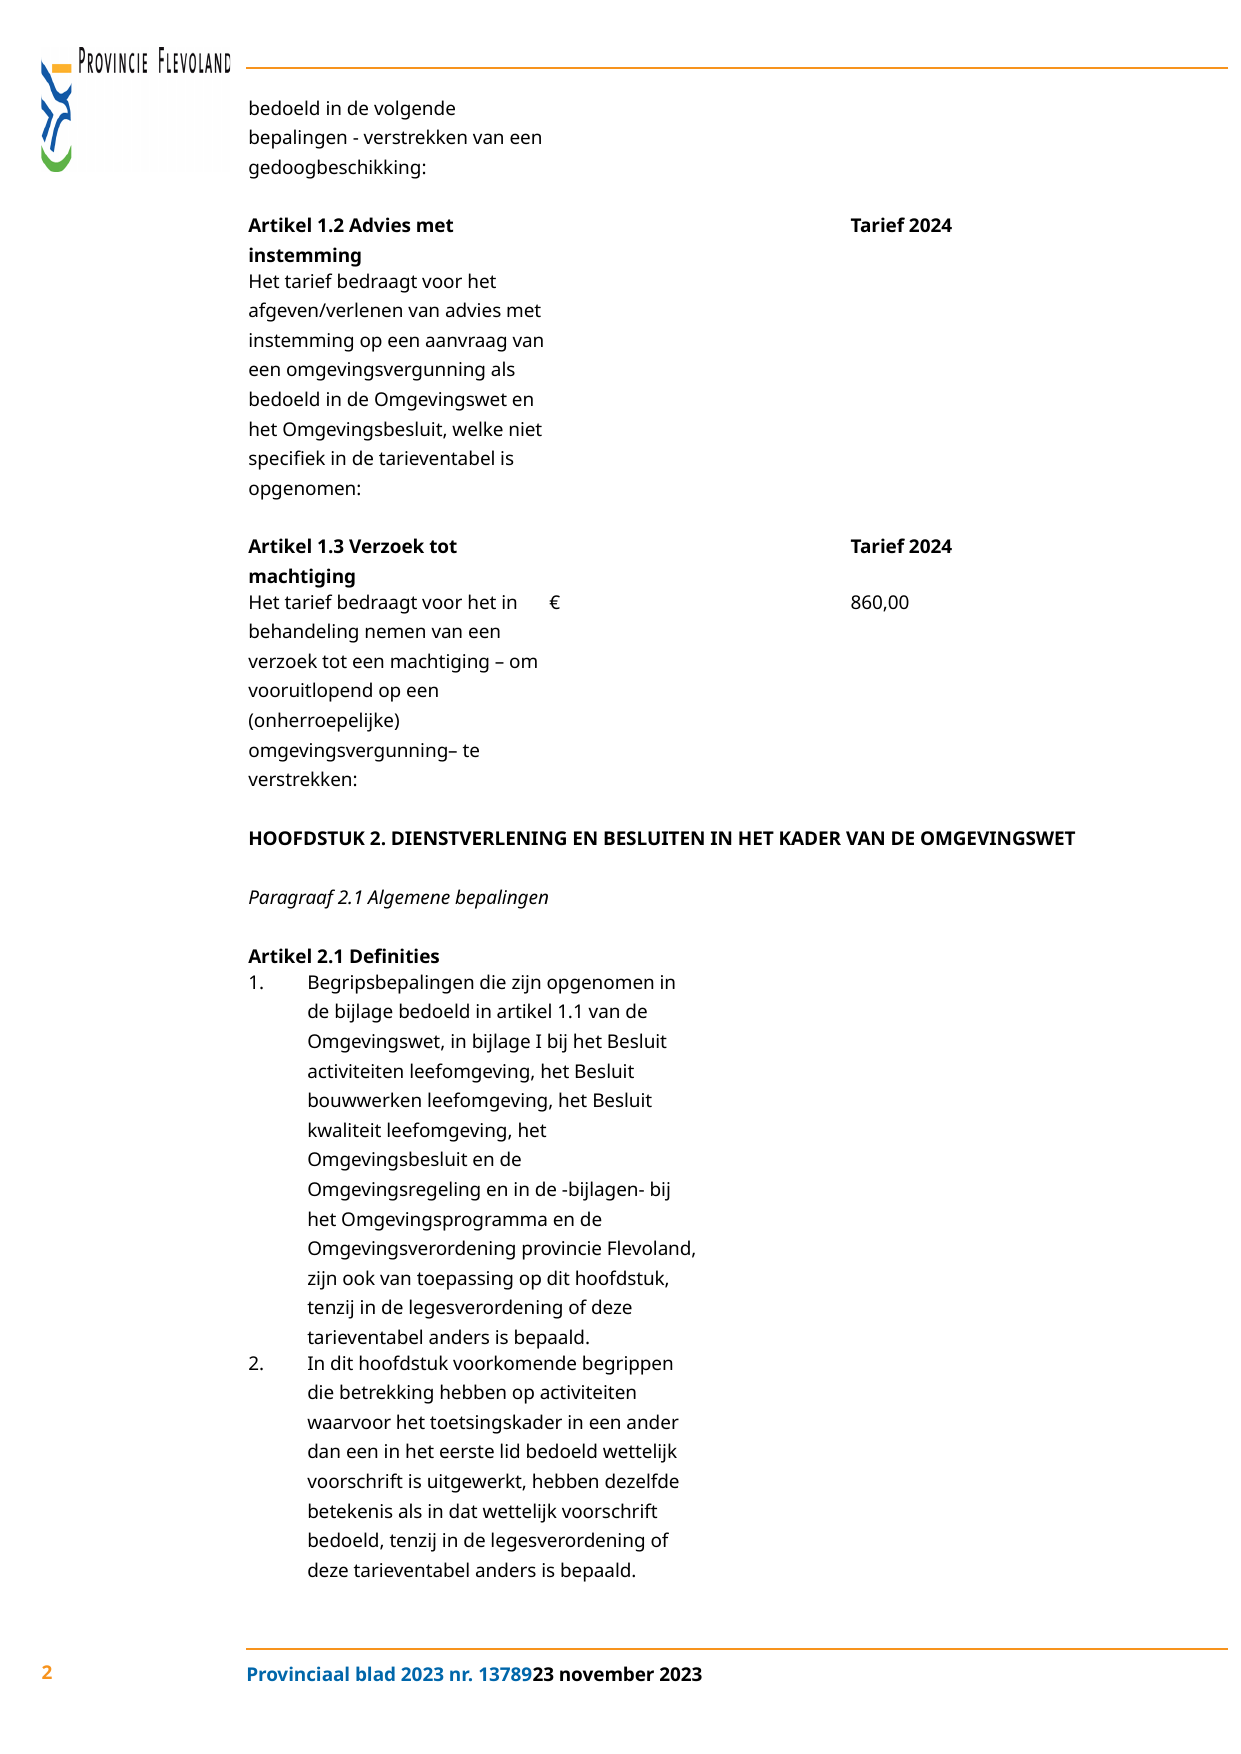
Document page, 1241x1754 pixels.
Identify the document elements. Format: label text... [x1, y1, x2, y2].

table_cell [700, 1350, 1152, 1583]
table_cell [850, 95, 1152, 180]
table_cell € [549, 589, 850, 792]
table_cell Het tarief bedraagt voor het in behandeling nemen van een verzoek tot een machtiging – om vooruitlopend op een (onherroepelijke) omgevingsvergunning– te verstrekken: [248, 589, 549, 792]
text HOOFDSTUK 2. DIENSTVERLENING EN BESLUITEN IN HET KADER VAN DE OMGEVINGSWET [248, 825, 1152, 851]
table_cell 860,00 [850, 589, 1152, 792]
table_header Artikel 1.2 Advies met instemming [248, 213, 549, 268]
table_header Artikel 1.3 Verzoek tot machtiging [248, 534, 549, 589]
table_header [549, 534, 850, 589]
table_header [700, 944, 1152, 969]
table_header [549, 213, 850, 268]
table_cell [549, 95, 850, 180]
table_cell bedoeld in de volgende bepalingen - verstrekken van een gedoogbeschikking: [248, 95, 549, 180]
table_cell Het tarief bedraagt voor het afgeven/verlenen van advies met instemming op een aanvraag van een omgevingsvergunning als bedoeld in de Omgevingswet en het Omgevingsbesluit, welke niet specifiek in de tarieventabel is opgenomen: [248, 268, 549, 501]
table_cell Begripsbepalingen die zijn opgenomen in de bijlage bedoeld in artikel 1.1 van de Omgevingswet, in bijlage I bij het Besluit activiteiten leefomgeving, het Besluit bouwwerken leefomgeving, het Besluit kwaliteit leefomgeving, het Omgevingsbesluit en de Omgevingsregeling en in de -bijlagen- bij het Omgevingsprogramma en de Omgevingsverordening provincie Flevoland, zijn ook van toepassing op dit hoofdstuk, tenzij in de legesverordening of deze tarieventabel anders is bepaald. [248, 969, 700, 1350]
table_cell [549, 268, 850, 501]
table_header Tarief 2024 [850, 534, 1152, 589]
text Paragraaf 2.1 Algemene bepalingen [248, 884, 1152, 910]
table_header Artikel 2.1 Definities [248, 944, 700, 969]
table_header Tarief 2024 [850, 213, 1152, 268]
table_cell [850, 268, 1152, 501]
table_cell In dit hoofdstuk voorkomende begrippen die betrekking hebben op activiteiten waarvoor het toetsingskader in een ander dan een in het eerste lid bedoeld wettelijk voorschrift is uitgewerkt, hebben dezelfde betekenis als in dat wettelijk voorschrift bedoeld, tenzij in de legesverordening of deze tarieventabel anders is bepaald. [248, 1350, 700, 1583]
table_cell [700, 969, 1152, 1350]
picture [41, 47, 231, 172]
